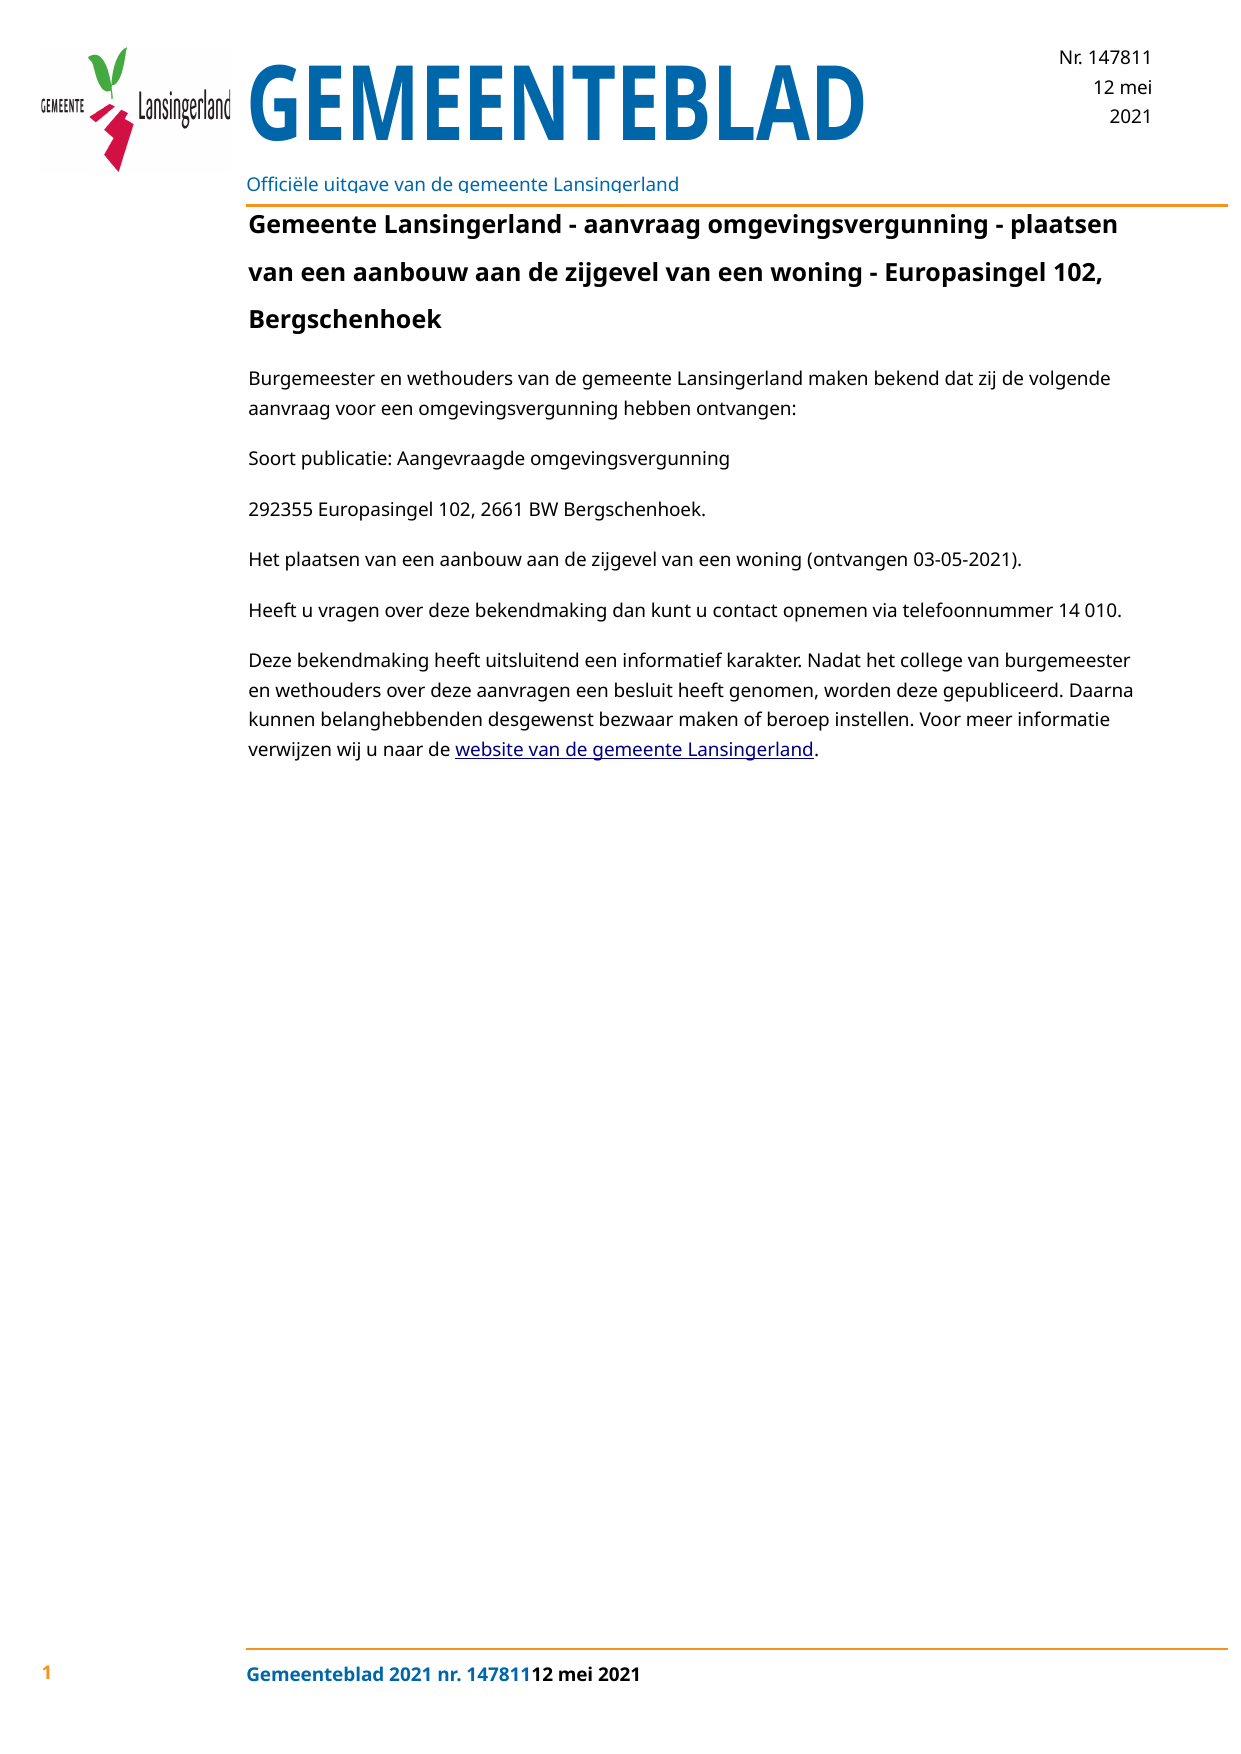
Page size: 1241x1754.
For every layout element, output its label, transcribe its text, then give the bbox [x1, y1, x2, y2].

text Deze bekendmaking heeft uitsluitend een informatief karakter. Nadat het college van burgemeester en wethouders over deze aanvragen een besluit heeft genomen, worden deze gepubliceerd. Daarna kunnen belanghebbenden desgewenst bezwaar maken of beroep instellen. Voor meer informatie verwijzen wij u naar de website van de gemeente Lansingerland. [248, 647, 1152, 762]
text Burgemeester en wethouders van de gemeente Lansingerland maken bekend dat zij de volgende aanvraag voor een omgevingsvergunning hebben ontvangen: [248, 366, 1152, 421]
text Soort publicatie: Aangevraagde omgevingsvergunning [248, 446, 1152, 471]
text Heeft u vragen over deze bekendmaking dan kunt u contact opnemen via telefoonnummer 14 010. [248, 597, 1152, 622]
text Het plaatsen van een aanbouw aan de zijgevel van een woning (ontvangen 03-05-2021). [248, 546, 1152, 572]
text 292355 Europasingel 102, 2661 BW Bergschenhoek. [248, 496, 1152, 522]
text Gemeente Lansingerland - aanvraag omgevingsvergunning - plaatsen van een aanbouw aan de zijgevel van een woning - Europasingel 102, Bergschenhoek [248, 207, 1152, 336]
picture [41, 47, 231, 172]
